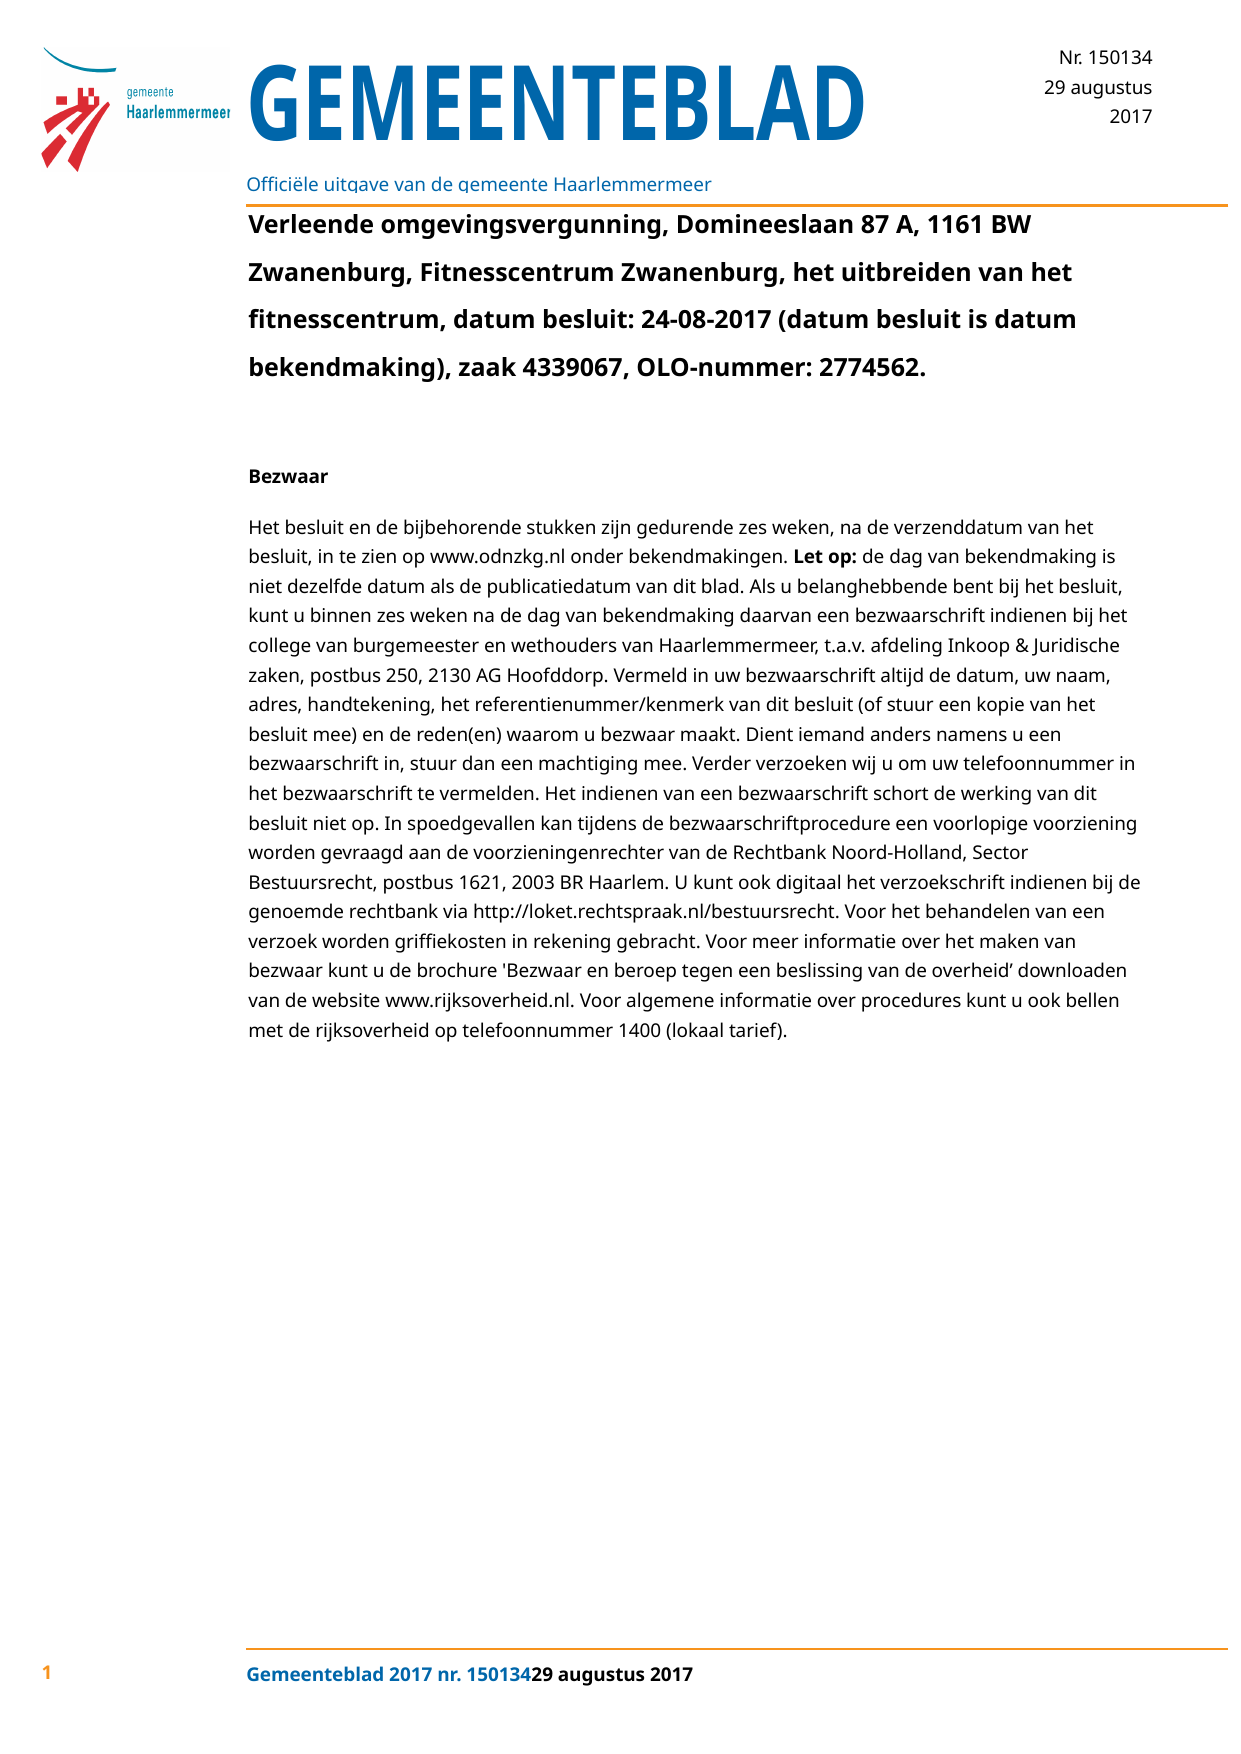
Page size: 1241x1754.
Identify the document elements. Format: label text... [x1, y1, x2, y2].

text Bezwaar [248, 463, 1152, 489]
text Verleende omgevingsvergunning, Domineeslaan 87 A, 1161 BW Zwanenburg, Fitnesscentrum Zwanenburg, het uitbreiden van het fitnesscentrum, datum besluit: 24-08-2017 (datum besluit is datum bekendmaking), zaak 4339067, OLO-nummer: 2774562. [248, 207, 1152, 384]
picture [41, 47, 231, 172]
text Het besluit en de bijbehorende stukken zijn gedurende zes weken, na de verzenddatum van het besluit, in te zien op www.odnzkg.nl onder bekendmakingen. Let op: de dag van bekendmaking is niet dezelfde datum als de publicatiedatum van dit blad. Als u belanghebbende bent bij het besluit, kunt u binnen zes weken na de dag van bekendmaking daarvan een bezwaarschrift indienen bij het college van burgemeester en wethouders van Haarlemmermeer, t.a.v. afdeling Inkoop & Juridische zaken, postbus 250, 2130 AG Hoofddorp. Vermeld in uw bezwaarschrift altijd de datum, uw naam, adres, handtekening, het referentienummer/kenmerk van dit besluit (of stuur een kopie van het besluit mee) en de reden(en) waarom u bezwaar maakt. Dient iemand anders namens u een bezwaarschrift in, stuur dan een machtiging mee. Verder verzoeken wij u om uw telefoonnummer in het bezwaarschrift te vermelden. Het indienen van een bezwaarschrift schort de werking van dit besluit niet op. In spoedgevallen kan tijdens de bezwaarschriftprocedure een voorlopige voorziening worden gevraagd aan de voorzieningenrechter van de Rechtbank Noord-Holland, Sector Bestuursrecht, postbus 1621, 2003 BR Haarlem. U kunt ook digitaal het verzoekschrift indienen bij de genoemde rechtbank via http://loket.rechtspraak.nl/bestuursrecht. Voor het behandelen van een verzoek worden griffiekosten in rekening gebracht. Voor meer informatie over het maken van bezwaar kunt u de brochure 'Bezwaar en beroep tegen een beslissing van de overheid’ downloaden van de website www.rijksoverheid.nl. Voor algemene informatie over procedures kunt u ook bellen met de rijksoverheid op telefoonnummer 1400 (lokaal tarief). [248, 514, 1152, 1043]
